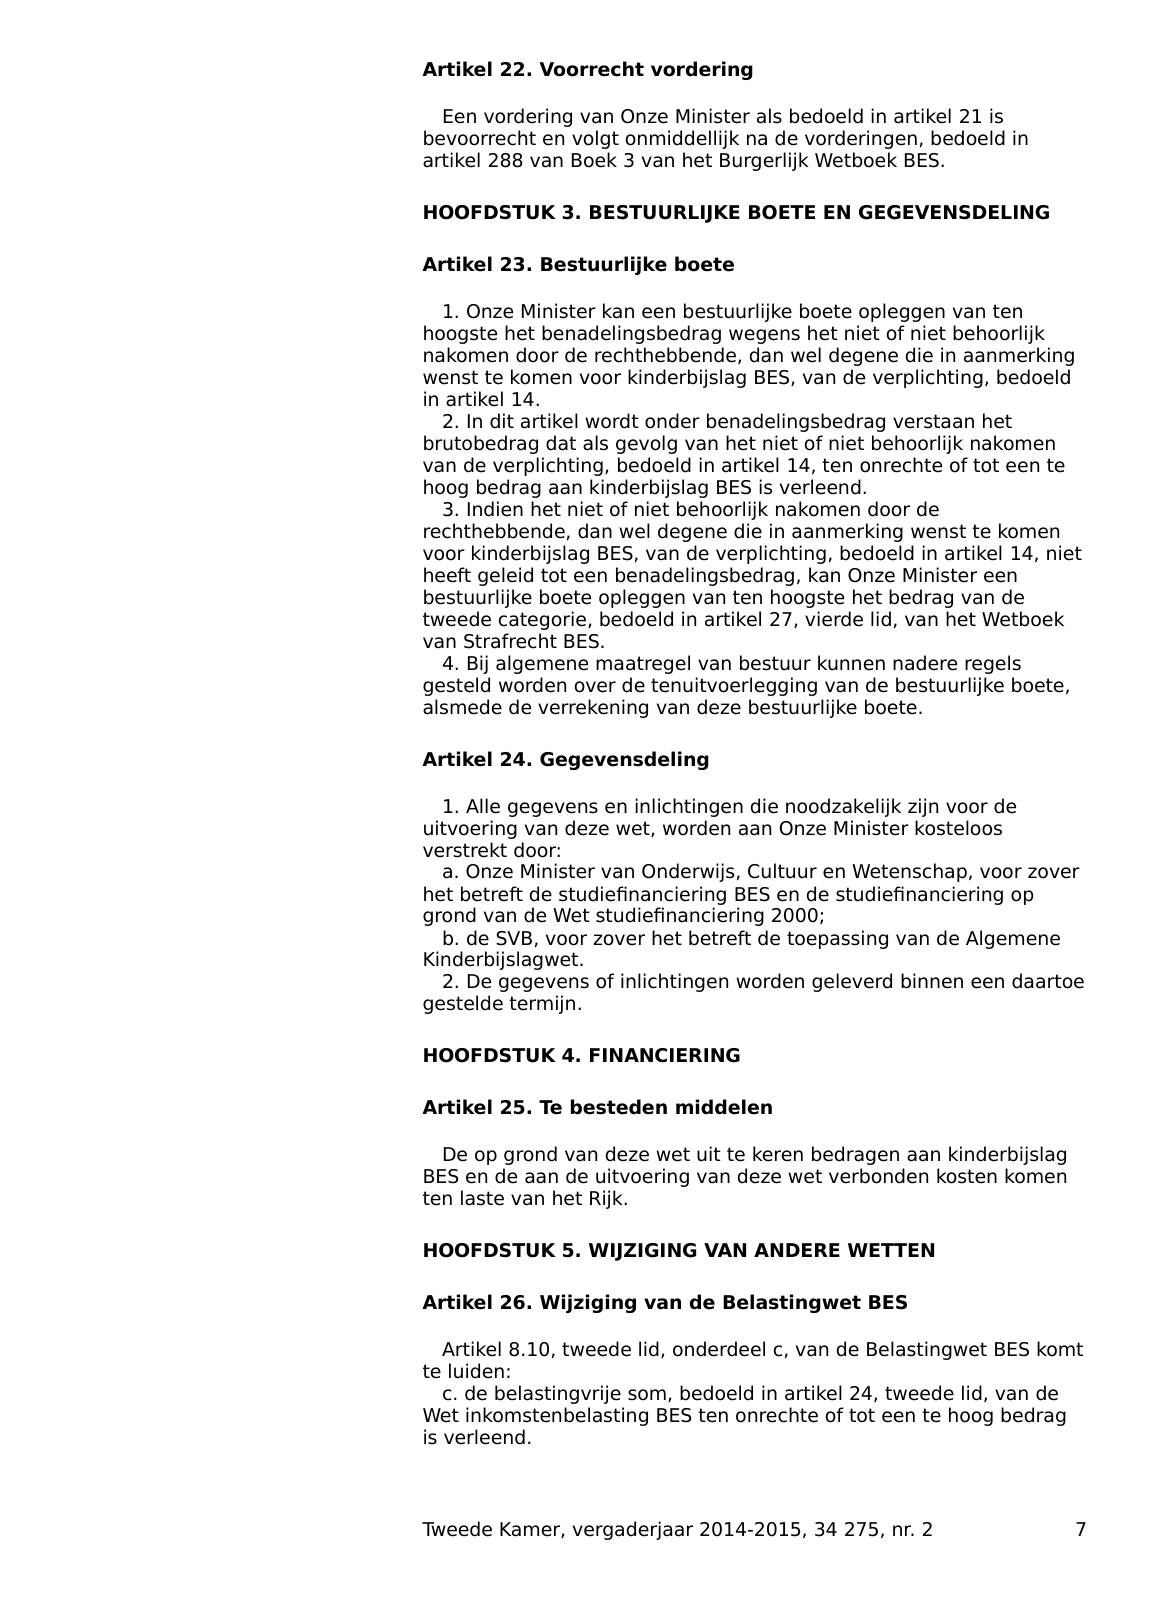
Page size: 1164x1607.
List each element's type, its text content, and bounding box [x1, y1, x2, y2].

text 2. In dit artikel wordt onder benadelingsbedrag verstaan het brutobedrag dat als gevolg van het niet of niet behoorlijk nakomen van de verplichting, bedoeld in artikel 14, ten onrechte of tot een te hoog bedrag aan kinderbijslag BES is verleend. [422, 411, 1087, 499]
text 3. Indien het niet of niet behoorlijk nakomen door de rechthebbende, dan wel degene die in aanmerking wenst te komen voor kinderbijslag BES, van de verplichting, bedoeld in artikel 14, niet heeft geleid tot een benadelingsbedrag, kan Onze Minister een bestuurlijke boete opleggen van ten hoogste het bedrag van de tweede categorie, bedoeld in artikel 27, vierde lid, van het Wetboek van Strafrecht BES. [422, 499, 1087, 653]
subtitle HOOFDSTUK 3. BESTUURLIJKE BOETE EN GEGEVENSDELING [422, 202, 1087, 224]
text 1. Onze Minister kan een bestuurlijke boete opleggen van ten hoogste het benadelingsbedrag wegens het niet of niet behoorlijk nakomen door de rechthebbende, dan wel degene die in aanmerking wenst te komen voor kinderbijslag BES, van de verplichting, bedoeld in artikel 14. [422, 301, 1087, 411]
subtitle Artikel 26. Wijziging van de Belastingwet BES [422, 1292, 1087, 1314]
subtitle Artikel 25. Te besteden middelen [422, 1097, 1087, 1119]
text 1. Alle gegevens en inlichtingen die noodzakelijk zijn voor de uitvoering van deze wet, worden aan Onze Minister kosteloos verstrekt door: [422, 796, 1087, 861]
text Artikel 8.10, tweede lid, onderdeel c, van de Belastingwet BES komt te luiden: [422, 1339, 1087, 1383]
text 2. De gegevens of inlichtingen worden geleverd binnen een daartoe gestelde termijn. [422, 971, 1087, 1015]
subtitle HOOFDSTUK 5. WIJZIGING VAN ANDERE WETTEN [422, 1240, 1087, 1262]
subtitle HOOFDSTUK 4. FINANCIERING [422, 1045, 1087, 1067]
text 4. Bij algemene maatregel van bestuur kunnen nadere regels gesteld worden over de tenuitvoerlegging van de bestuurlijke boete, alsmede de verrekening van deze bestuurlijke boete. [422, 653, 1087, 718]
text c. de belastingvrije som, bedoeld in artikel 24, tweede lid, van de Wet inkomstenbelasting BES ten onrechte of tot een te hoog bedrag is verleend. [422, 1383, 1087, 1449]
text b. de SVB, voor zover het betreft de toepassing van de Algemene Kinderbijslagwet. [422, 927, 1087, 971]
text De op grond van deze wet uit te keren bedragen aan kinderbijslag BES en de aan de uitvoering van deze wet verbonden kosten komen ten laste van het Rijk. [422, 1144, 1087, 1210]
subtitle Artikel 23. Bestuurlijke boete [422, 254, 1087, 276]
subtitle Artikel 24. Gegevensdeling [422, 748, 1087, 771]
subtitle Artikel 22. Voorrecht vordering [422, 59, 1087, 81]
text Een vordering van Onze Minister als bedoeld in artikel 21 is bevoorrecht en volgt onmiddellijk na de vorderingen, bedoeld in artikel 288 van Boek 3 van het Burgerlijk Wetboek BES. [422, 106, 1087, 172]
text a. Onze Minister van Onderwijs, Cultuur en Wetenschap, voor zover het betreft de studiefinanciering BES en de studiefinanciering op grond van de Wet studiefinanciering 2000; [422, 861, 1087, 927]
